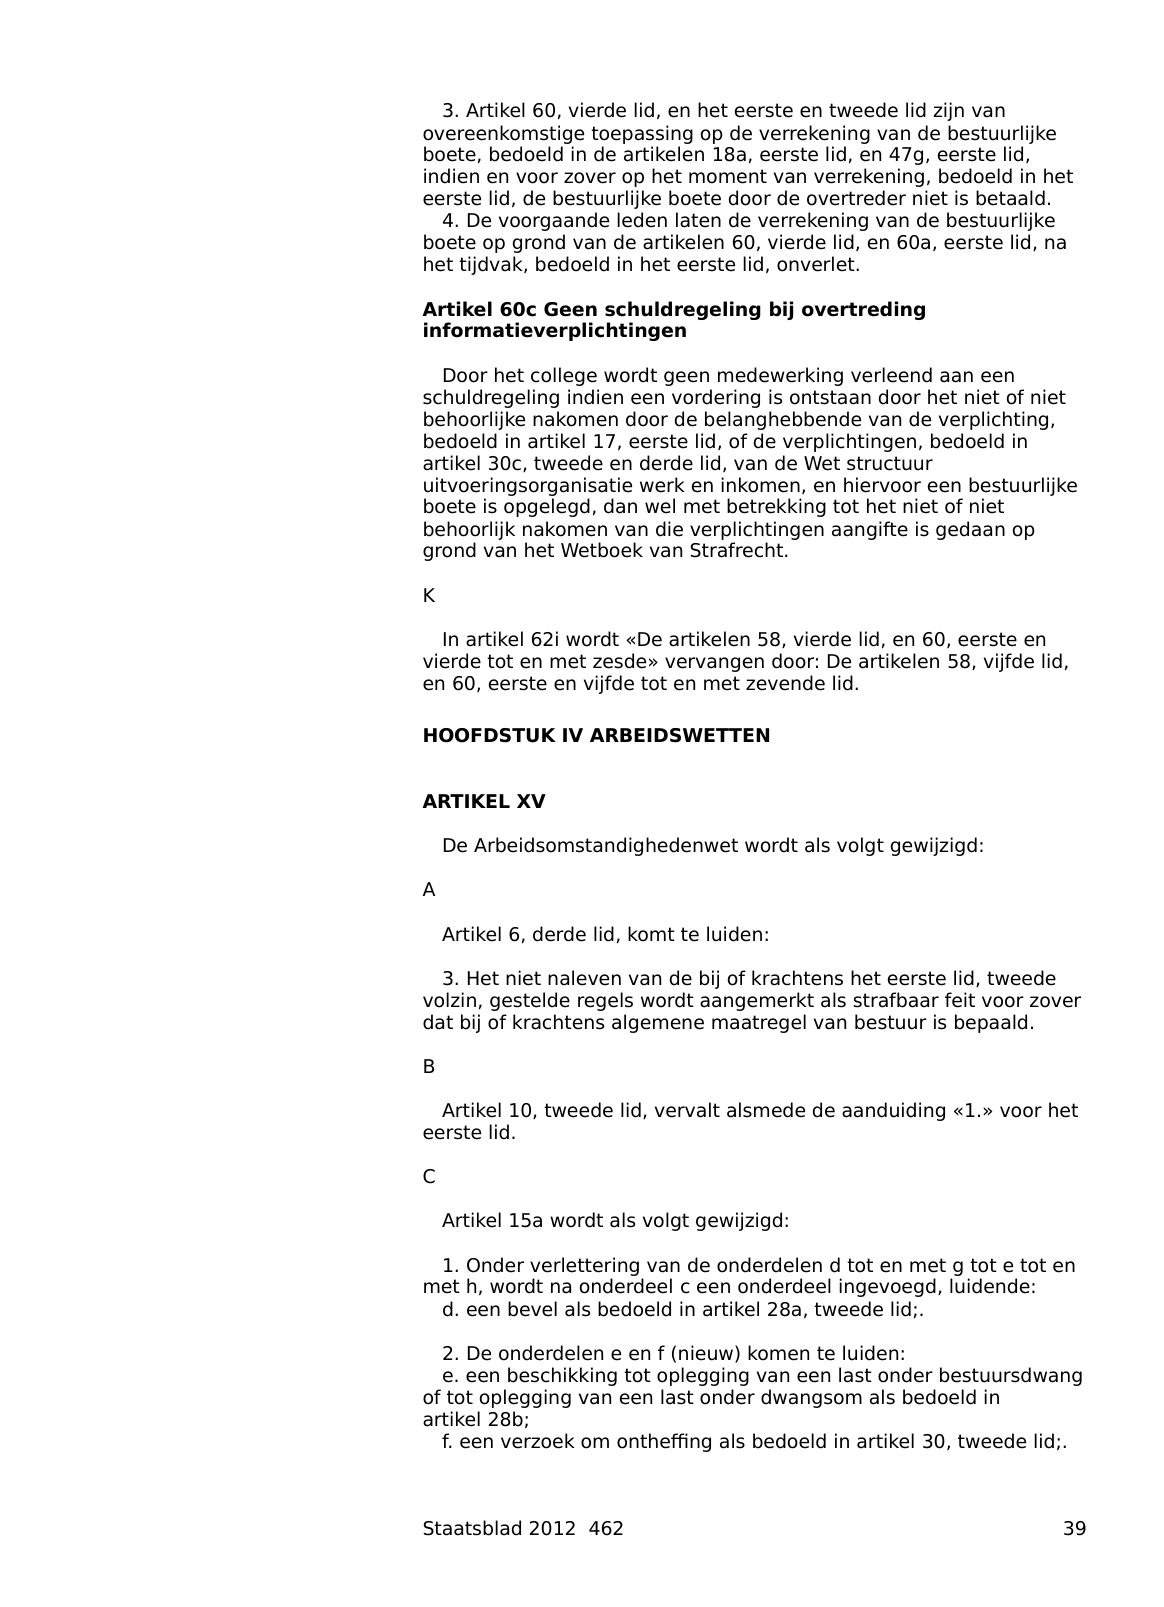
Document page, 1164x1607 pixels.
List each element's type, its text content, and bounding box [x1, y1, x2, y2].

text Door het college wordt geen medewerking verleend aan een schuldregeling indien een vordering is ontstaan door het niet of niet behoorlijke nakomen door de belanghebbende van de verplichting, bedoeld in artikel 17, eerste lid, of de verplichtingen, bedoeld in artikel 30c, tweede en derde lid, van de Wet structuur uitvoeringsorganisatie werk en inkomen, en hiervoor een bestuurlijke boete is opgelegd, dan wel met betrekking tot het niet of niet behoorlijk nakomen van die verplichtingen aangifte is gedaan op grond van het Wetboek van Strafrecht. [422, 364, 1087, 562]
text K [422, 584, 1087, 607]
subtitle ARTIKEL XV [422, 791, 1087, 813]
text 3. Het niet naleven van de bij of krachtens het eerste lid, tweede volzin, gestelde regels wordt aangemerkt als strafbaar feit voor zover dat bij of krachtens algemene maatregel van bestuur is bepaald. [422, 968, 1087, 1034]
text In artikel 62i wordt «De artikelen 58, vierde lid, en 60, eerste en vierde tot en met zesde» vervangen door: De artikelen 58, vijfde lid, en 60, eerste en vijfde tot en met zevende lid. [422, 629, 1087, 695]
text 2. De onderdelen e en f (nieuw) komen te luiden: [422, 1343, 1087, 1364]
subtitle HOOFDSTUK IV ARBEIDSWETTEN [422, 725, 1087, 747]
text A [422, 879, 1087, 901]
text e. een beschikking tot oplegging van een last onder bestuursdwang of tot oplegging van een last onder dwangsom als bedoeld in artikel 28b; [422, 1364, 1087, 1431]
text f. een verzoek om ontheffing als bedoeld in artikel 30, tweede lid;. [422, 1431, 1087, 1452]
subtitle Artikel 60c Geen schuldregeling bij overtreding informatieverplichtingen [422, 298, 1087, 342]
text 4. De voorgaande leden laten de verrekening van de bestuurlijke boete op grond van de artikelen 60, vierde lid, en 60a, eerste lid, na het tijdvak, bedoeld in het eerste lid, onverlet. [422, 210, 1087, 276]
text C [422, 1166, 1087, 1188]
text 1. Onder verlettering van de onderdelen d tot en met g tot e tot en met h, wordt na onderdeel c een onderdeel ingevoegd, luidende: [422, 1254, 1087, 1298]
text Artikel 10, tweede lid, vervalt alsmede de aanduiding «1.» voor het eerste lid. [422, 1100, 1087, 1144]
text 3. Artikel 60, vierde lid, en het eerste en tweede lid zijn van overeenkomstige toepassing op de verrekening van de bestuurlijke boete, bedoeld in de artikelen 18a, eerste lid, en 47g, eerste lid, indien en voor zover op het moment van verrekening, bedoeld in het eerste lid, de bestuurlijke boete door de overtreder niet is betaald. [422, 100, 1087, 210]
text B [422, 1056, 1087, 1078]
text Artikel 15a wordt als volgt gewijzigd: [422, 1210, 1087, 1232]
text Artikel 6, derde lid, komt te luiden: [422, 923, 1087, 946]
text De Arbeidsomstandighedenwet wordt als volgt gewijzigd: [422, 835, 1087, 857]
text d. een bevel als bedoeld in artikel 28a, tweede lid;. [422, 1298, 1087, 1320]
